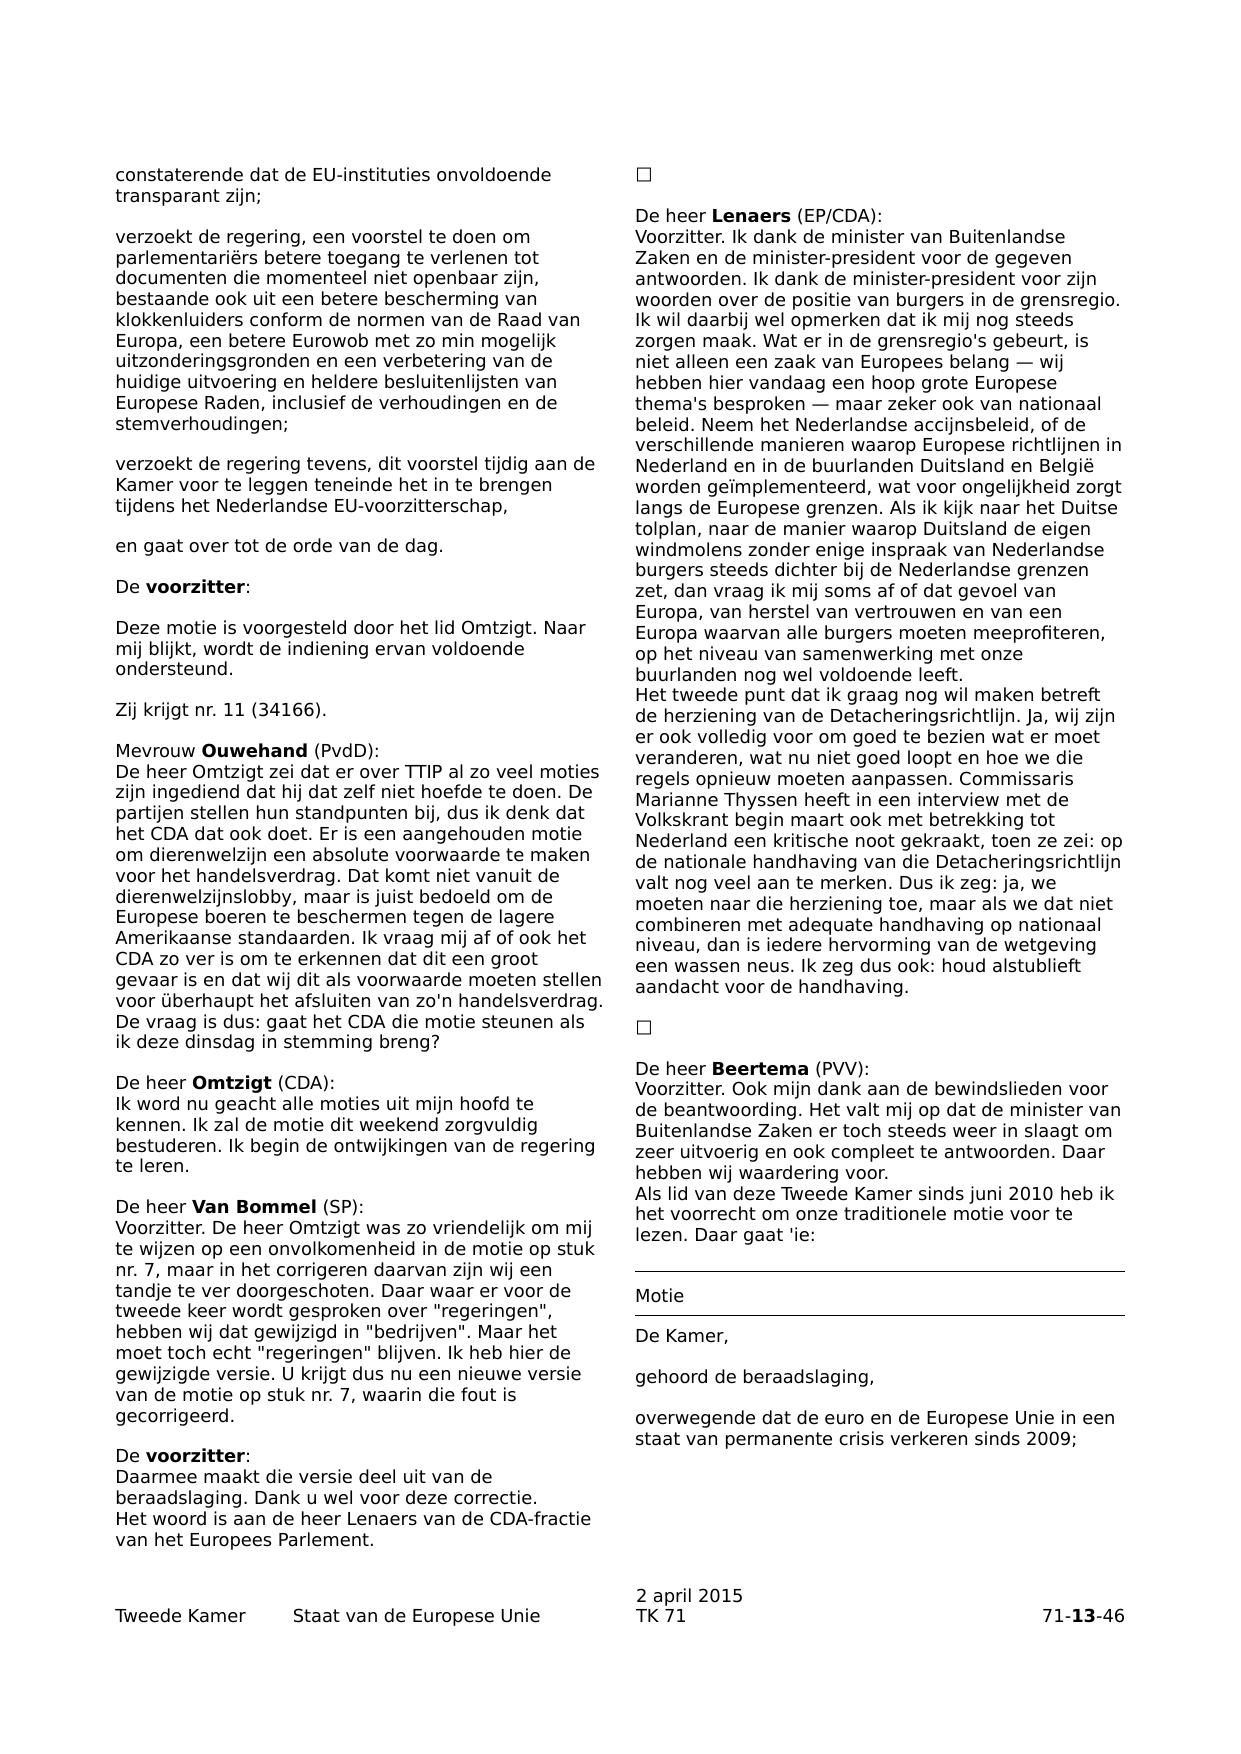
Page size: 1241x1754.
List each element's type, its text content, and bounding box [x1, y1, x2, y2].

text verzoekt de regering tevens, dit voorstel tijdig aan de Kamer voor te leggen teneinde het in te brengen tijdens het Nederlandse EU-voorzitterschap, [115, 454, 605, 516]
text verzoekt de regering, een voorstel te doen om parlementariërs betere toegang te verlenen tot documenten die momenteel niet openbaar zijn, bestaande ook uit een betere bescherming van klokkenluiders conform de normen van de Raad van Europa, een betere Eurowob met zo min mogelijk uitzonderingsgronden en een verbetering van de huidige uitvoering en heldere besluitenlijsten van Europese Raden, inclusief de verhoudingen en de stemverhoudingen; [115, 227, 605, 434]
text De heer Van Bommel (SP): [115, 1197, 605, 1218]
text Daarmee maakt die versie deel uit van de beraadslaging. Dank u wel voor deze correctie. [115, 1467, 605, 1508]
text Motie [635, 1286, 1125, 1306]
text Het woord is aan de heer Lenaers van de CDA-fractie van het Europees Parlement. [115, 1508, 605, 1550]
text ⬜ [635, 165, 1125, 186]
text Voorzitter. De heer Omtzigt was zo vriendelijk om mij te wijzen op een onvolkomenheid in de motie op stuk nr. 7, maar in het corrigeren daarvan zijn wij een tandje te ver doorgeschoten. Daar waar er voor de tweede keer wordt gesproken over "regeringen", hebben wij dat gewijzigd in "bedrijven". Maar het moet toch echt "regeringen" blijven. Ik heb hier de gewijzigde versie. U krijgt dus nu een nieuwe versie van de motie op stuk nr. 7, waarin die fout is gecorrigeerd. [115, 1218, 605, 1426]
text overwegende dat de euro en de Europese Unie in een staat van permanente crisis verkeren sinds 2009; [635, 1408, 1125, 1449]
text De heer Lenaers (EP/CDA): [635, 206, 1125, 227]
text De heer Omtzigt zei dat er over TTIP al zo veel moties zijn ingediend dat hij dat zelf niet hoefde te doen. De partijen stellen hun standpunten bij, dus ik denk dat het CDA dat ook doet. Er is een aangehouden motie om dierenwelzijn een absolute voorwaarde te maken voor het handelsverdrag. Dat komt niet vanuit de dierenwelzijnslobby, maar is juist bedoeld om de Europese boeren te beschermen tegen de lagere Amerikaanse standaarden. Ik vraag mij af of ook het CDA zo ver is om te erkennen dat dit een groot gevaar is en dat wij dit als voorwaarde moeten stellen voor überhaupt het afsluiten van zo'n handelsverdrag. De vraag is dus: gaat het CDA die motie steunen als ik deze dinsdag in stemming breng? [115, 761, 605, 1053]
text constaterende dat de EU-instituties onvoldoende transparant zijn; [115, 165, 605, 207]
text ⬜ [635, 1018, 1125, 1038]
text Deze motie is voorgesteld door het lid Omtzigt. Naar mij blijkt, wordt de indiening ervan voldoende ondersteund. [115, 618, 605, 680]
text De voorzitter: [115, 577, 605, 598]
text De heer Omtzigt (CDA): [115, 1073, 605, 1094]
text Ik word nu geacht alle moties uit mijn hoofd te kennen. Ik zal de motie dit weekend zorgvuldig bestuderen. Ik begin de ontwijkingen van de regering te leren. [115, 1094, 605, 1177]
text en gaat over tot de orde van de dag. [115, 536, 605, 557]
text Zij krijgt nr. 11 (34166). [115, 700, 605, 721]
text Het tweede punt dat ik graag nog wil maken betreft de herziening van de Detacheringsrichtlijn. Ja, wij zijn er ook volledig voor om goed te bezien wat er moet veranderen, wat nu niet goed loopt en hoe we die regels opnieuw moeten aanpassen. Commissaris Marianne Thyssen heeft in een interview met de Volkskrant begin maart ook met betrekking tot Nederland een kritische noot gekraakt, toen ze zei: op de nationale handhaving van die Detacheringsrichtlijn valt nog veel aan te merken. Dus ik zeg: ja, we moeten naar die herziening toe, maar als we dat niet combineren met adequate handhaving op nationaal niveau, dan is iedere hervorming van de wetgeving een wassen neus. Ik zeg dus ook: houd alstublieft aandacht voor de handhaving. [635, 685, 1125, 998]
text De heer Beertema (PVV): [635, 1058, 1125, 1079]
text gehoord de beraadslaging, [635, 1367, 1125, 1388]
text De Kamer, [635, 1326, 1125, 1347]
text Voorzitter. Ik dank de minister van Buitenlandse Zaken en de minister-president voor de gegeven antwoorden. Ik dank de minister-president voor zijn woorden over de positie van burgers in de grensregio. Ik wil daarbij wel opmerken dat ik mij nog steeds zorgen maak. Wat er in de grensregio's gebeurt, is niet alleen een zaak van Europees belang — wij hebben hier vandaag een hoop grote Europese thema's besproken — maar zeker ook van nationaal beleid. Neem het Nederlandse accijnsbeleid, of de verschillende manieren waarop Europese richtlijnen in Nederland en in de buurlanden Duitsland en België worden geïmplementeerd, wat voor ongelijkheid zorgt langs de Europese grenzen. Als ik kijk naar het Duitse tolplan, naar de manier waarop Duitsland de eigen windmolens zonder enige inspraak van Nederlandse burgers steeds dichter bij de Nederlandse grenzen zet, dan vraag ik mij soms af of dat gevoel van Europa, van herstel van vertrouwen en van een Europa waarvan alle burgers moeten meeprofiteren, op het niveau van samenwerking met onze buurlanden nog wel voldoende leeft. [635, 227, 1125, 685]
text Als lid van deze Tweede Kamer sinds juni 2010 heb ik het voorrecht om onze traditionele motie voor te lezen. Daar gaat 'ie: [635, 1183, 1125, 1246]
text Voorzitter. Ook mijn dank aan de bewindslieden voor de beantwoording. Het valt mij op dat de minister van Buitenlandse Zaken er toch steeds weer in slaagt om zeer uitvoerig en ook compleet te antwoorden. Daar hebben wij waardering voor. [635, 1079, 1125, 1183]
text De voorzitter: [115, 1446, 605, 1467]
text Mevrouw Ouwehand (PvdD): [115, 741, 605, 761]
